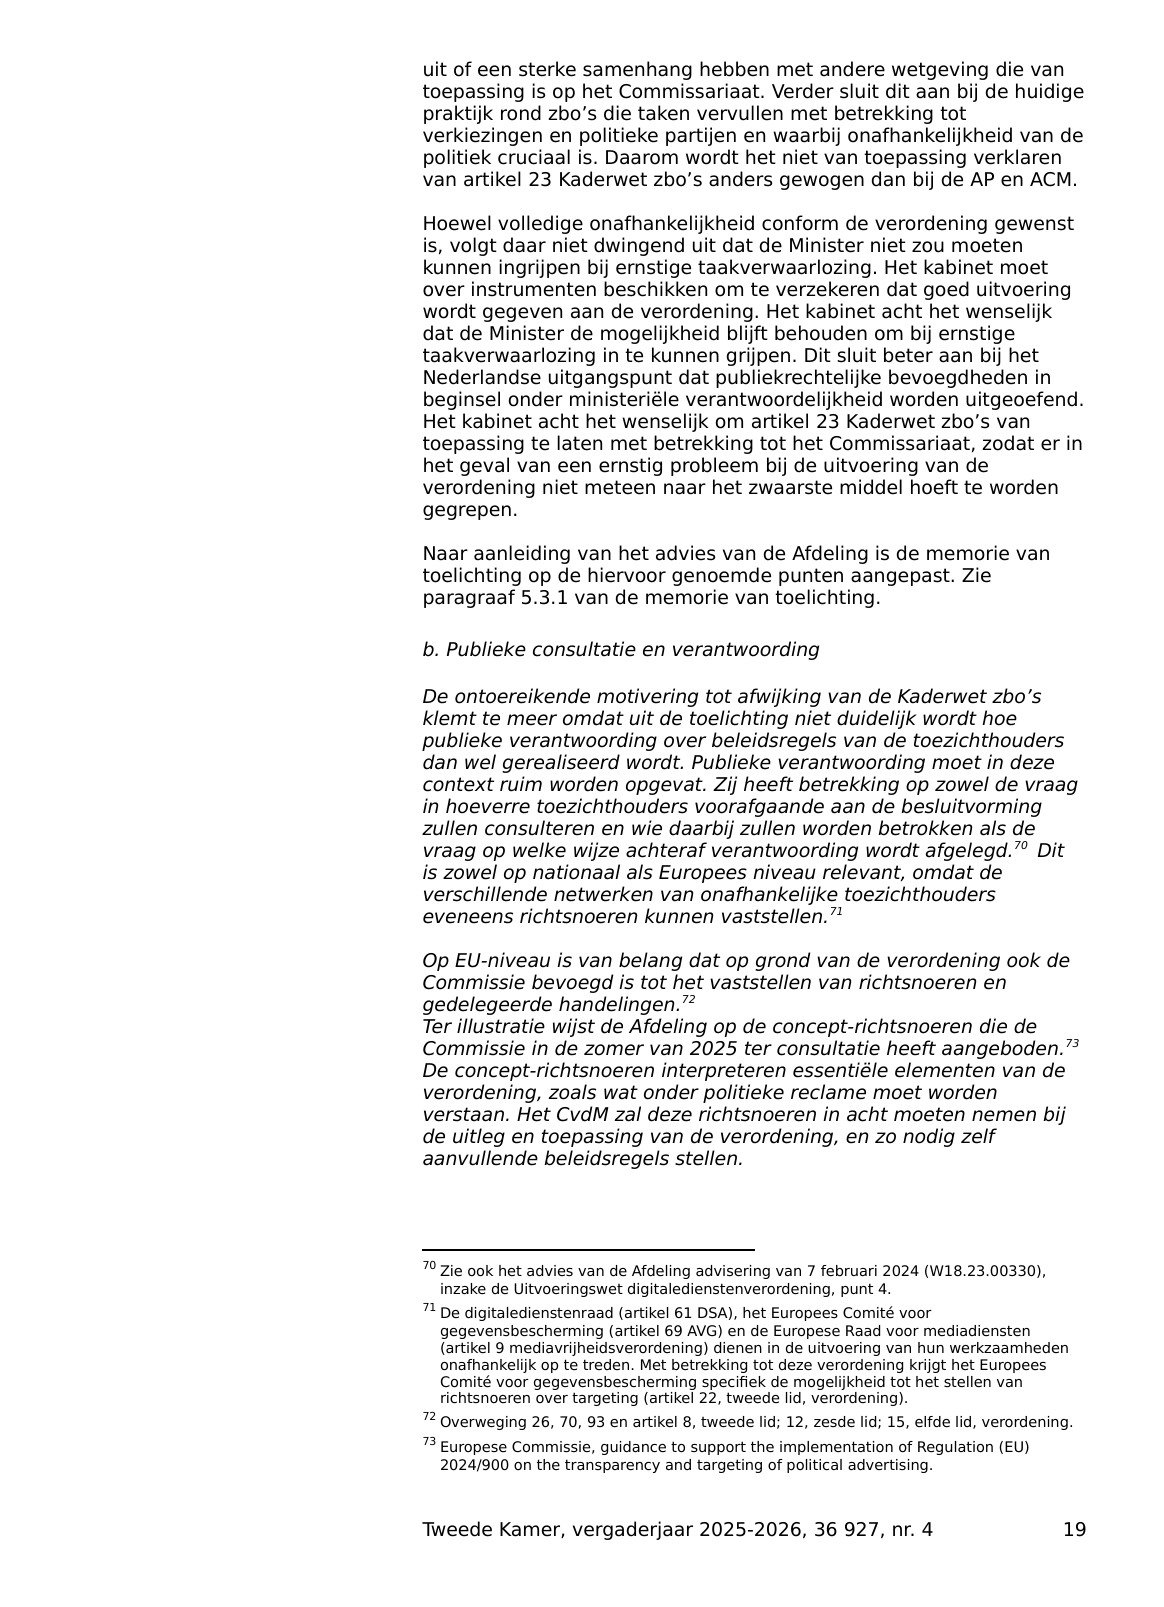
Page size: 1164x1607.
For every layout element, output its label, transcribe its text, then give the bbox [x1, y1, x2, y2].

text Hoewel volledige onafhankelijkheid conform de verordening gewenst is, volgt daar niet dwingend uit dat de Minister niet zou moeten kunnen ingrijpen bij ernstige taakverwaarlozing. Het kabinet moet over instrumenten beschikken om te verzekeren dat goed uitvoering wordt gegeven aan de verordening. Het kabinet acht het wenselijk dat de Minister de mogelijkheid blijft behouden om bij ernstige taakverwaarlozing in te kunnen grijpen. Dit sluit beter aan bij het Nederlandse uitgangspunt dat publiekrechtelijke bevoegdheden in beginsel onder ministeriële verantwoordelijkheid worden uitgeoefend. Het kabinet acht het wenselijk om artikel 23 Kaderwet zbo’s van toepassing te laten met betrekking tot het Commissariaat, zodat er in het geval van een ernstig probleem bij de uitvoering van de verordening niet meteen naar het zwaarste middel hoeft te worden gegrepen. [422, 213, 1087, 521]
text Naar aanleiding van het advies van de Afdeling is de memorie van toelichting op de hiervoor genoemde punten aangepast. Zie paragraaf 5.3.1 van de memorie van toelichting. [422, 543, 1087, 609]
text De ontoereikende motivering tot afwijking van de Kaderwet zbo’s klemt te meer omdat uit de toelichting niet duidelijk wordt hoe publieke verantwoording over beleidsregels van de toezichthouders dan wel gerealiseerd wordt. Publieke verantwoording moet in deze context ruim worden opgevat. Zij heeft betrekking op zowel de vraag in hoeverre toezichthouders voorafgaande aan de besluitvorming zullen consulteren en wie daarbij zullen worden betrokken als de vraag op welke wijze achteraf verantwoording wordt afgelegd. Dit is zowel op nationaal als Europees niveau relevant, omdat de verschillende netwerken van onafhankelijke toezichthouders eveneens richtsnoeren kunnen vaststellen. [422, 686, 1087, 928]
text Op EU-niveau is van belang dat op grond van de verordening ook de Commissie bevoegd is tot het vaststellen van richtsnoeren en gedelegeerde handelingen. [422, 950, 1087, 1016]
text uit of een sterke samenhang hebben met andere wetgeving die van toepassing is op het Commissariaat. Verder sluit dit aan bij de huidige praktijk rond zbo’s die taken vervullen met betrekking tot verkiezingen en politieke partijen en waarbij onafhankelijkheid van de politiek cruciaal is. Daarom wordt het niet van toepassing verklaren van artikel 23 Kaderwet zbo’s anders gewogen dan bij de AP en ACM. [422, 59, 1087, 191]
text Ter illustratie wijst de Afdeling op de concept-richtsnoeren die de Commissie in de zomer van 2025 ter consultatie heeft aangeboden. De concept-richtsnoeren interpreteren essentiële elementen van de verordening, zoals wat onder politieke reclame moet worden verstaan. Het CvdM zal deze richtsnoeren in acht moeten nemen bij de uitleg en toepassing van de verordening, en zo nodig zelf aanvullende beleidsregels stellen. [422, 1016, 1087, 1170]
subtitle b. Publieke consultatie en verantwoording [422, 639, 1087, 661]
text Zie ook het advies van de Afdeling advisering van 7 februari 2024 (W18.23.00330), inzake de Uitvoeringswet digitaledienstenverordening, punt 4. [422, 1259, 1087, 1298]
text De digitaledienstenraad (artikel 61 DSA), het Europees Comité voor gegevensbescherming (artikel 69 AVG) en de Europese Raad voor mediadiensten (artikel 9 mediavrijheidsverordening) dienen in de uitvoering van hun werkzaamheden onafhankelijk op te treden. Met betrekking tot deze verordening krijgt het Europees Comité voor gegevensbescherming specifiek de mogelijkheid tot het stellen van richtsnoeren over targeting (artikel 22, tweede lid, verordening). [422, 1301, 1087, 1407]
text Europese Commissie, guidance to support the implementation of Regulation (EU) 2024/900 on the transparency and targeting of political advertising. [422, 1435, 1087, 1474]
text Overweging 26, 70, 93 en artikel 8, tweede lid; 12, zesde lid; 15, elfde lid, verordening. [422, 1410, 1087, 1432]
